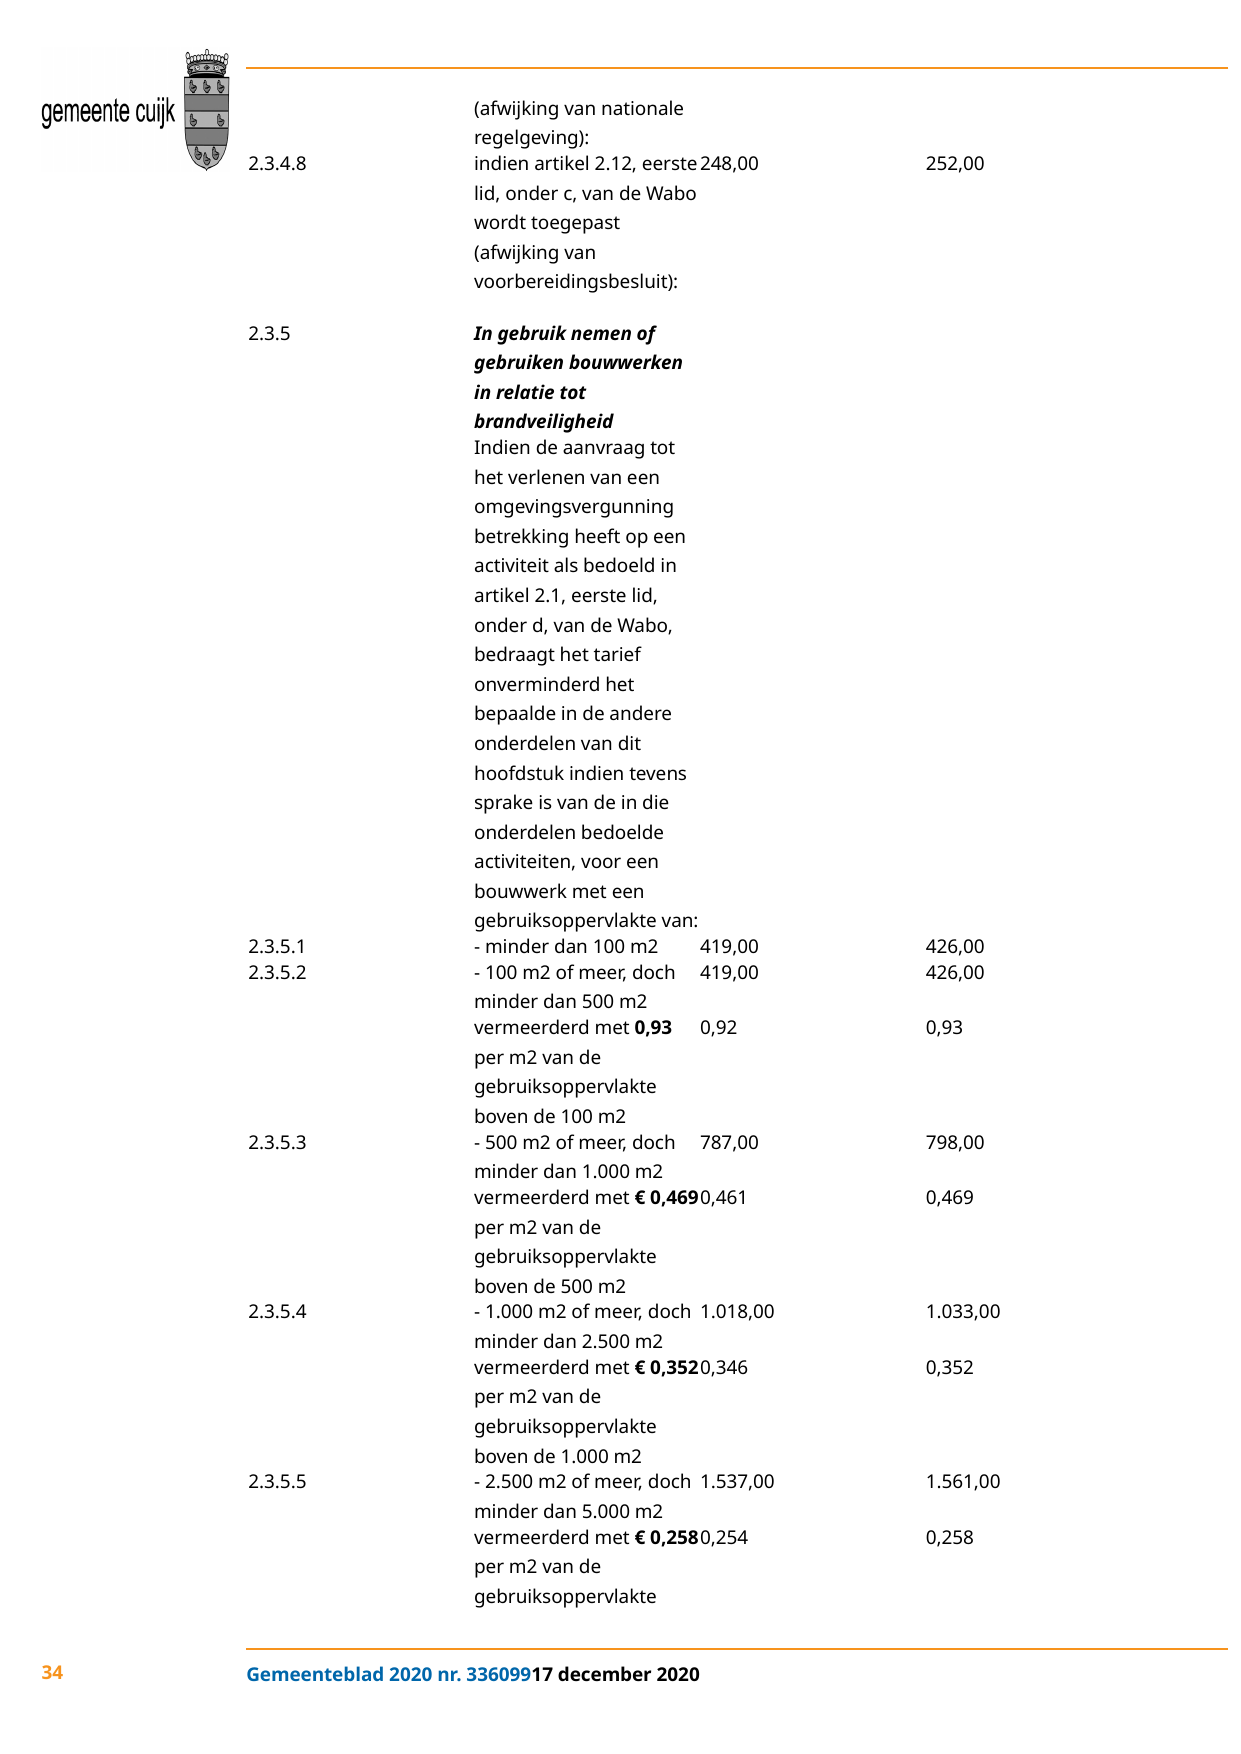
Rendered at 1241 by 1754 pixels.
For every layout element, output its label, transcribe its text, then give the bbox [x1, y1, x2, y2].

table_cell 426,00 [926, 959, 1152, 1014]
table_cell [926, 294, 1152, 320]
table_cell [248, 1524, 474, 1609]
table_cell [248, 1184, 474, 1299]
table_cell [700, 294, 926, 320]
table_cell 0,258 [926, 1524, 1152, 1609]
table_cell - 100 m2 of meer, doch minder dan 500 m2 [474, 959, 700, 1014]
table_cell [700, 320, 926, 434]
table_cell 798,00 [926, 1129, 1152, 1184]
table_cell 2.3.4.8 [248, 150, 474, 294]
table_cell 0,469 [926, 1184, 1152, 1299]
table_cell [700, 434, 926, 933]
table_cell - minder dan 100 m2 [474, 934, 700, 959]
table_cell In gebruik nemen of gebruiken bouwwerken in relatie tot brandveiligheid [474, 320, 700, 434]
table_cell [248, 1015, 474, 1129]
table_cell 2.3.5.3 [248, 1129, 474, 1184]
table_cell 2.3.5.5 [248, 1469, 474, 1524]
table_cell (afwijking van nationale regelgeving): [474, 95, 700, 150]
table_cell 2.3.5 [248, 320, 474, 434]
table_cell [926, 95, 1152, 150]
table_cell [926, 434, 1152, 933]
table_cell - 500 m2 of meer, doch minder dan 1.000 m2 [474, 1129, 700, 1184]
table_cell 0,93 [926, 1015, 1152, 1129]
table_cell vermeerderd met € 0,469 per m2 van de gebruiksoppervlakte boven de 500 m2 [474, 1184, 700, 1299]
picture [41, 47, 231, 172]
table_cell [474, 294, 700, 320]
table_cell 419,00 [700, 934, 926, 959]
table_cell [926, 320, 1152, 434]
table_cell 252,00 [926, 150, 1152, 294]
table_cell vermeerderd met € 0,258 per m2 van de gebruiksoppervlakte [474, 1524, 700, 1609]
table_cell 1.033,00 [926, 1299, 1152, 1354]
table_cell 1.537,00 [700, 1469, 926, 1524]
table_cell Indien de aanvraag tot het verlenen van een omgevingsvergunning betrekking heeft op een activiteit als bedoeld in artikel 2.1, eerste lid, onder d, van de Wabo, bedraagt het tarief onverminderd het bepaalde in de andere onderdelen van dit hoofdstuk indien tevens sprake is van de in die onderdelen bedoelde activiteiten, voor een bouwwerk met een gebruiksoppervlakte van: [474, 434, 700, 933]
table_cell 1.561,00 [926, 1469, 1152, 1524]
table_cell 0,352 [926, 1354, 1152, 1468]
table_cell - 2.500 m2 of meer, doch minder dan 5.000 m2 [474, 1469, 700, 1524]
table_cell 419,00 [700, 959, 926, 1014]
table_cell 2.3.5.4 [248, 1299, 474, 1354]
table_cell - 1.000 m2 of meer, doch minder dan 2.500 m2 [474, 1299, 700, 1354]
table_cell [700, 95, 926, 150]
table_cell vermeerderd met 0,93 per m2 van de gebruiksoppervlakte boven de 100 m2 [474, 1015, 700, 1129]
table_cell vermeerderd met € 0,352 per m2 van de gebruiksoppervlakte boven de 1.000 m2 [474, 1354, 700, 1468]
table_cell indien artikel 2.12, eerste lid, onder c, van de Wabo wordt toegepast (afwijking van voorbereidingsbesluit): [474, 150, 700, 294]
table_cell [248, 95, 474, 150]
table_cell 426,00 [926, 934, 1152, 959]
table_cell 248,00 [700, 150, 926, 294]
table_cell 787,00 [700, 1129, 926, 1184]
table_cell 0,461 [700, 1184, 926, 1299]
table_cell [248, 1354, 474, 1468]
table_cell 2.3.5.2 [248, 959, 474, 1014]
table_cell [248, 434, 474, 933]
table_cell 1.018,00 [700, 1299, 926, 1354]
table_cell [248, 294, 474, 320]
table_cell 0,254 [700, 1524, 926, 1609]
table_cell 2.3.5.1 [248, 934, 474, 959]
table_cell 0,346 [700, 1354, 926, 1468]
table_cell 0,92 [700, 1015, 926, 1129]
